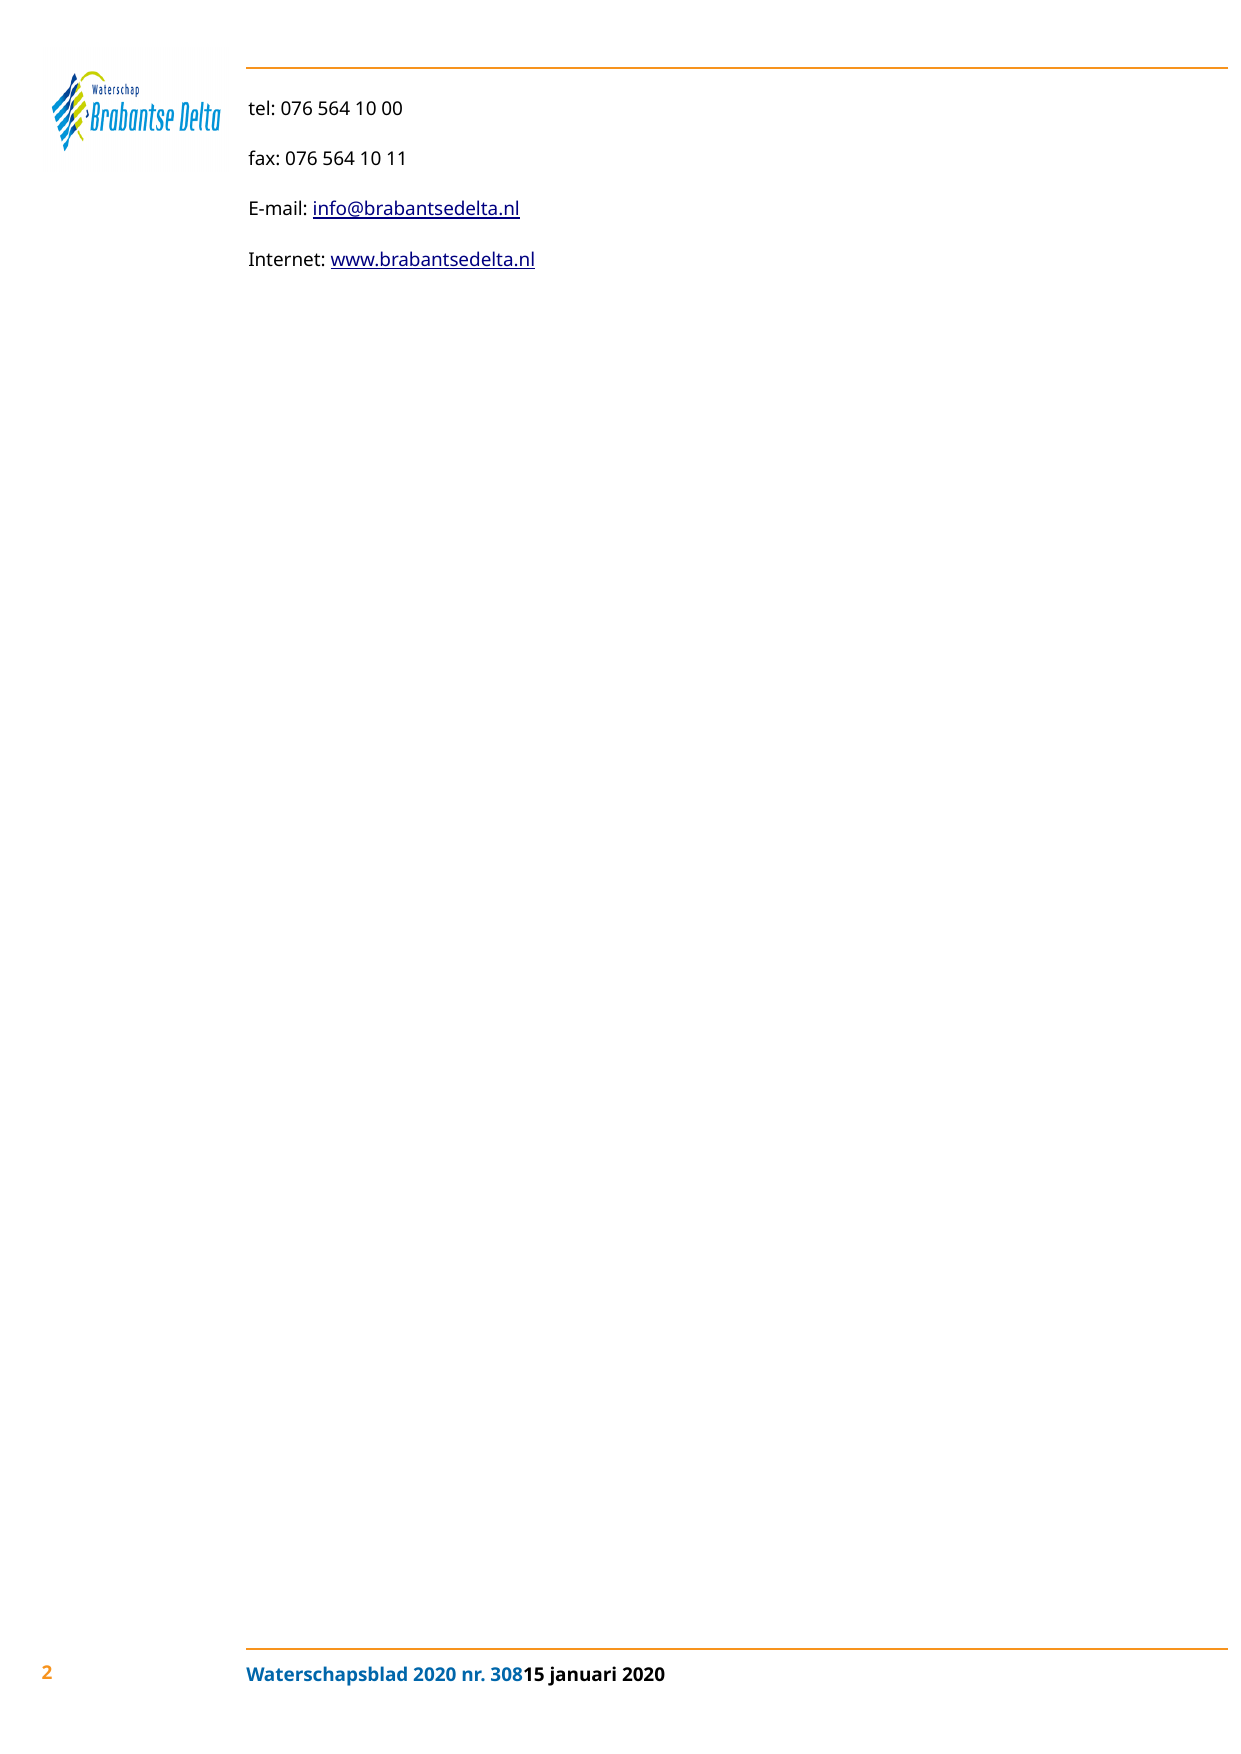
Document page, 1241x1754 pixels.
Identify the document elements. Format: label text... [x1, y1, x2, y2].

text Internet: www.brabantsedelta.nl [248, 246, 1152, 272]
text E-mail: info@brabantsedelta.nl [248, 196, 1152, 221]
picture [41, 47, 231, 172]
text fax: 076 564 10 11 [248, 145, 1152, 171]
text tel: 076 564 10 00 [248, 95, 1152, 121]
